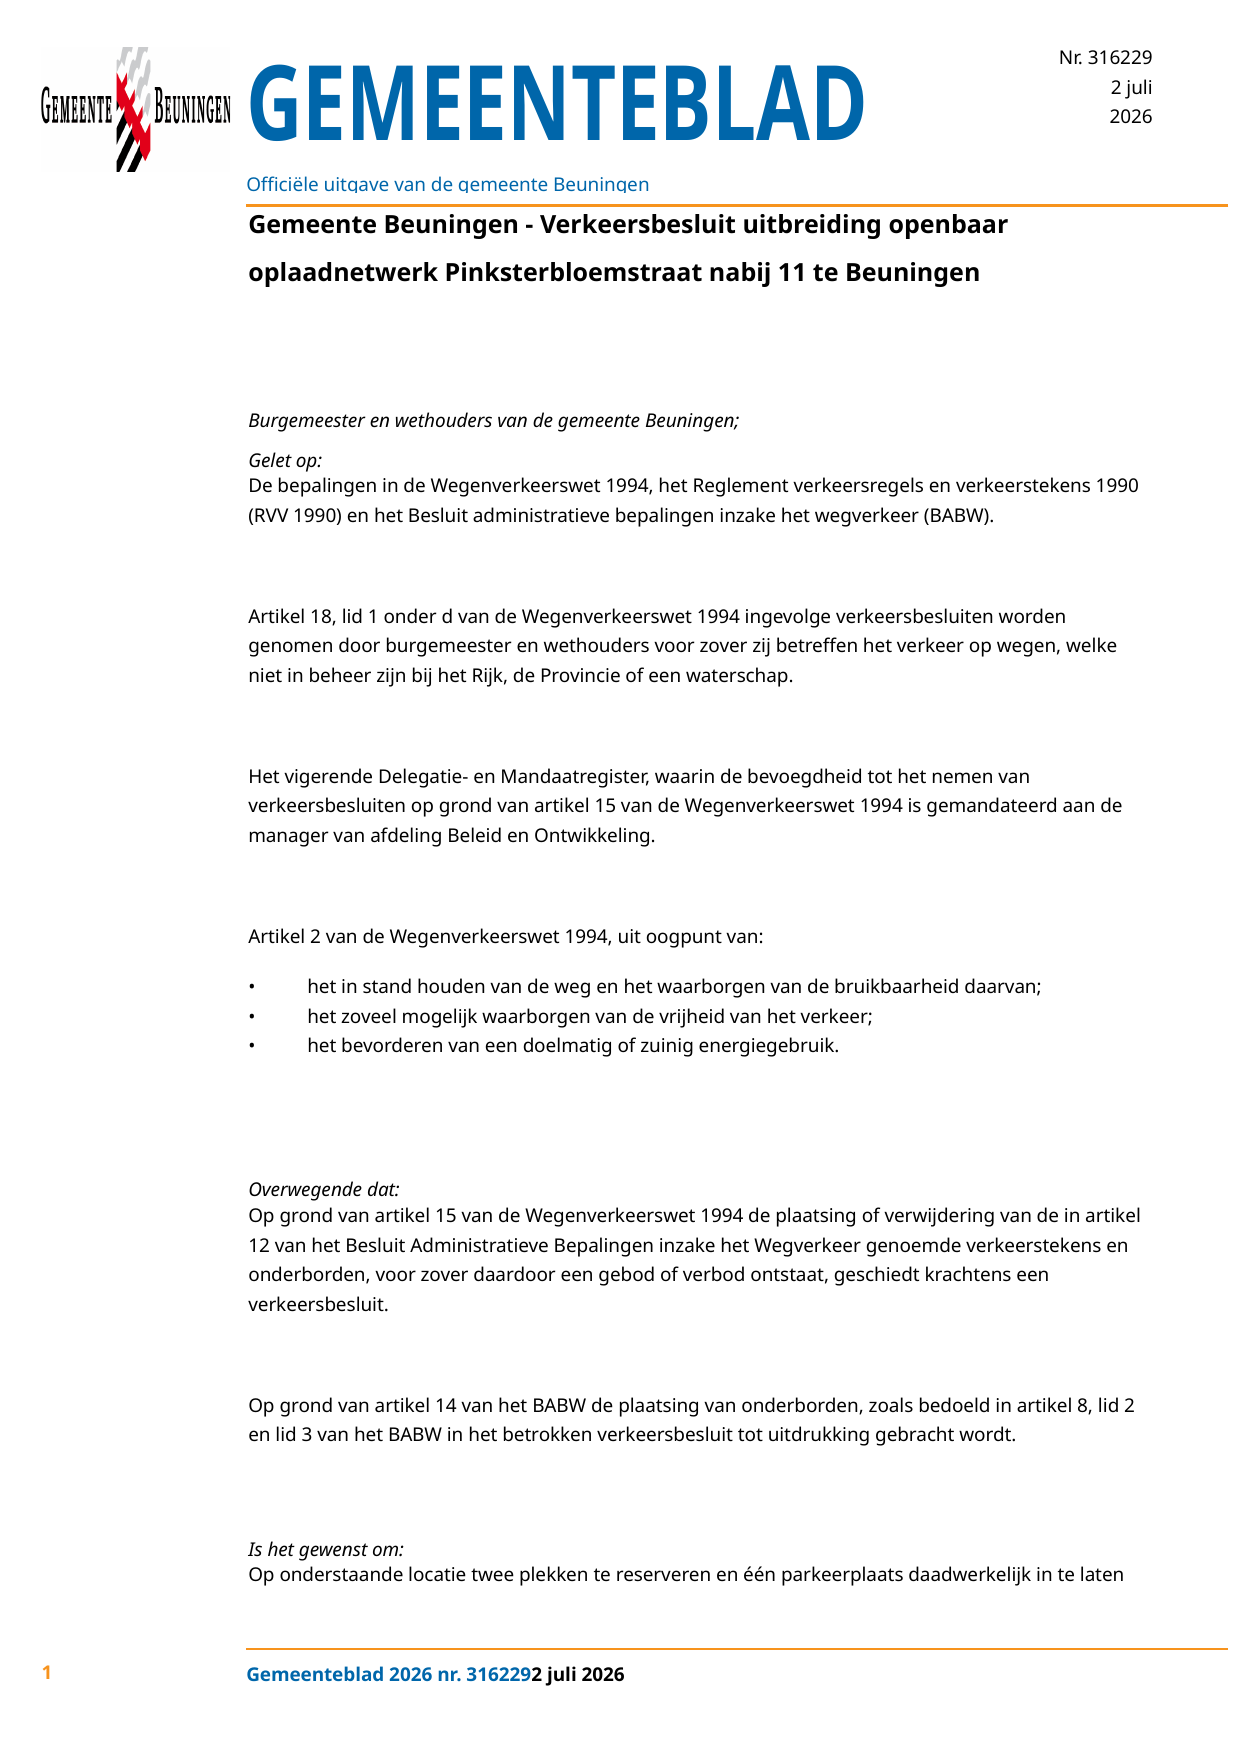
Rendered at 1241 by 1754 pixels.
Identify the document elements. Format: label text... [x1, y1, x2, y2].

list het in stand houden van de weg en het waarborgen van de bruikbaarheid daarvan; [248, 973, 1152, 999]
text Burgemeester en wethouders van de gemeente Beuningen; [248, 408, 1152, 433]
text Het vigerende Delegatie- en Mandaatregister, waarin de bevoegdheid tot het nemen van verkeersbesluiten op grond van artikel 15 van de Wegenverkeerswet 1994 is gemandateerd aan de manager van afdeling Beleid en Ontwikkeling. [248, 763, 1152, 848]
text Artikel 18, lid 1 onder d van de Wegenverkeerswet 1994 ingevolge verkeersbesluiten worden genomen door burgemeester en wethouders voor zover zij betreffen het verkeer op wegen, welke niet in beheer zijn bij het Rijk, de Provincie of een waterschap. [248, 603, 1152, 688]
text Overwegende dat: [248, 1177, 1152, 1202]
text De bepalingen in de Wegenverkeerswet 1994, het Reglement verkeersregels en verkeerstekens 1990 (RVV 1990) en het Besluit administratieve bepalingen inzake het wegverkeer (BABW). [248, 473, 1152, 528]
list het bevorderen van een doelmatig of zuinig energiegebruik. [248, 1033, 1152, 1058]
text Artikel 2 van de Wegenverkeerswet 1994, uit oogpunt van: [248, 923, 1152, 949]
text Op grond van artikel 15 van de Wegenverkeerswet 1994 de plaatsing of verwijdering van de in artikel 12 van het Besluit Administratieve Bepalingen inzake het Wegverkeer genoemde verkeerstekens en onderborden, voor zover daardoor een gebod of verbod ontstaat, geschiedt krachtens een verkeersbesluit. [248, 1202, 1152, 1317]
text Is het gewenst om: [248, 1536, 1152, 1562]
list het zoveel mogelijk waarborgen van de vrijheid van het verkeer; [248, 1003, 1152, 1029]
text Gelet op: [248, 447, 1152, 473]
picture [41, 47, 231, 172]
text Op onderstaande locatie twee plekken te reserveren en één parkeerplaats daadwerkelijk in te laten [248, 1562, 1152, 1587]
text Gemeente Beuningen - Verkeersbesluit uitbreiding openbaar oplaadnetwerk Pinksterbloemstraat nabij 11 te Beuningen [248, 207, 1152, 288]
text Op grond van artikel 14 van het BABW de plaatsing van onderborden, zoals bedoeld in artikel 8, lid 2 en lid 3 van het BABW in het betrokken verkeersbesluit tot uitdrukking gebracht wordt. [248, 1392, 1152, 1447]
